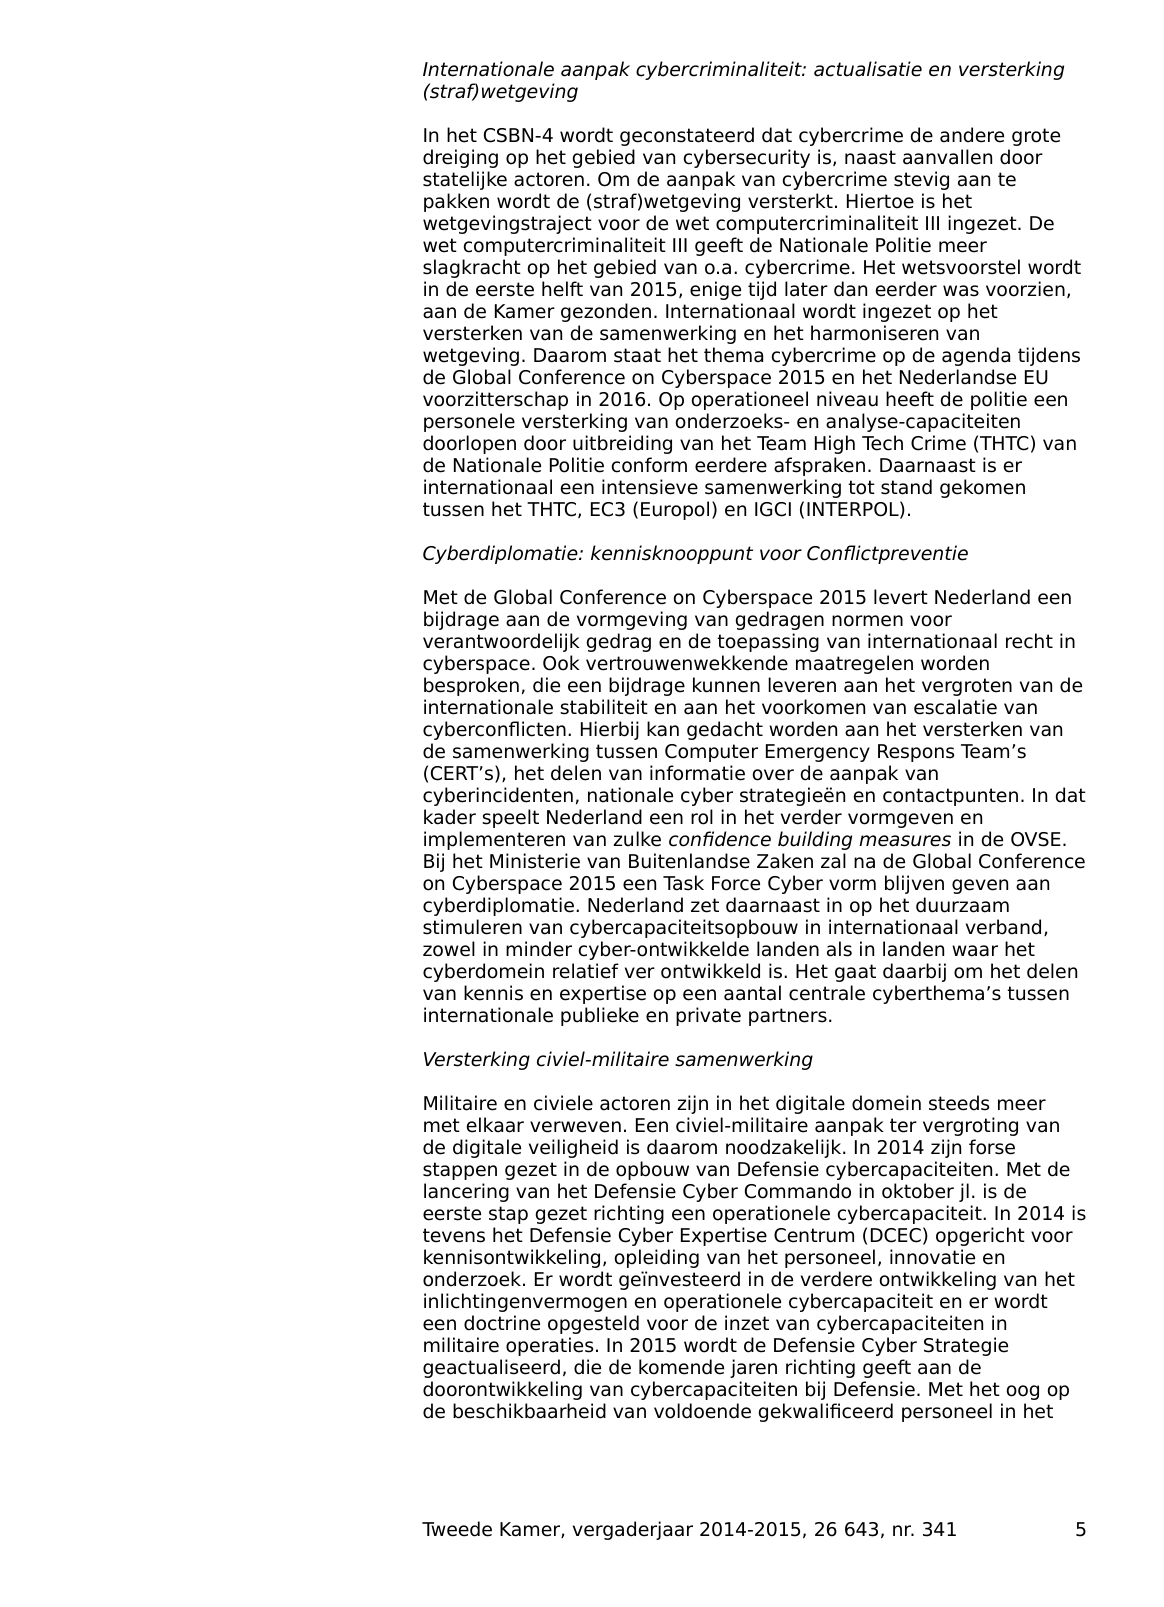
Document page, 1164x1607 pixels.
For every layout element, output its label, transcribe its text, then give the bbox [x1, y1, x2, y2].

subtitle Versterking civiel-militaire samenwerking [422, 1049, 1087, 1071]
text Militaire en civiele actoren zijn in het digitale domein steeds meer met elkaar verweven. Een civiel-militaire aanpak ter vergroting van de digitale veiligheid is daarom noodzakelijk. In 2014 zijn forse stappen gezet in de opbouw van Defensie cybercapaciteiten. Met de lancering van het Defensie Cyber Commando in oktober jl. is de eerste stap gezet richting een operationele cybercapaciteit. In 2014 is tevens het Defensie Cyber Expertise Centrum (DCEC) opgericht voor kennisontwikkeling, opleiding van het personeel, innovatie en onderzoek. Er wordt geïnvesteerd in de verdere ontwikkeling van het inlichtingenvermogen en operationele cybercapaciteit en er wordt een doctrine opgesteld voor de inzet van cybercapaciteiten in militaire operaties. In 2015 wordt de Defensie Cyber Strategie geactualiseerd, die de komende jaren richting geeft aan de doorontwikkeling van cybercapaciteiten bij Defensie. Met het oog op de beschikbaarheid van voldoende gekwalificeerd personeel in het [422, 1093, 1087, 1423]
subtitle Cyberdiplomatie: kennisknooppunt voor Conflictpreventie [422, 543, 1087, 565]
subtitle Internationale aanpak cybercriminaliteit: actualisatie en versterking (straf)wetgeving [422, 59, 1087, 103]
text In het CSBN-4 wordt geconstateerd dat cybercrime de andere grote dreiging op het gebied van cybersecurity is, naast aanvallen door statelijke actoren. Om de aanpak van cybercrime stevig aan te pakken wordt de (straf)wetgeving versterkt. Hiertoe is het wetgevingstraject voor de wet computercriminaliteit III ingezet. De wet computercriminaliteit III geeft de Nationale Politie meer slagkracht op het gebied van o.a. cybercrime. Het wetsvoorstel wordt in de eerste helft van 2015, enige tijd later dan eerder was voorzien, aan de Kamer gezonden. Internationaal wordt ingezet op het versterken van de samenwerking en het harmoniseren van wetgeving. Daarom staat het thema cybercrime op de agenda tijdens de Global Conference on Cyberspace 2015 en het Nederlandse EU voorzitterschap in 2016. Op operationeel niveau heeft de politie een personele versterking van onderzoeks- en analyse-capaciteiten doorlopen door uitbreiding van het Team High Tech Crime (THTC) van de Nationale Politie conform eerdere afspraken. Daarnaast is er internationaal een intensieve samenwerking tot stand gekomen tussen het THTC, EC3 (Europol) en IGCI (INTERPOL). [422, 125, 1087, 521]
text Met de Global Conference on Cyberspace 2015 levert Nederland een bijdrage aan de vormgeving van gedragen normen voor verantwoordelijk gedrag en de toepassing van internationaal recht in cyberspace. Ook vertrouwenwekkende maatregelen worden besproken, die een bijdrage kunnen leveren aan het vergroten van de internationale stabiliteit en aan het voorkomen van escalatie van cyberconflicten. Hierbij kan gedacht worden aan het versterken van de samenwerking tussen Computer Emergency Respons Team’s (CERT’s), het delen van informatie over de aanpak van cyberincidenten, nationale cyber strategieën en contactpunten. In dat kader speelt Nederland een rol in het verder vormgeven en implementeren van zulke confidence building measures in de OVSE. Bij het Ministerie van Buitenlandse Zaken zal na de Global Conference on Cyberspace 2015 een Task Force Cyber vorm blijven geven aan cyberdiplomatie. Nederland zet daarnaast in op het duurzaam stimuleren van cybercapaciteitsopbouw in internationaal verband, zowel in minder cyber-ontwikkelde landen als in landen waar het cyberdomein relatief ver ontwikkeld is. Het gaat daarbij om het delen van kennis en expertise op een aantal centrale cyberthema’s tussen internationale publieke en private partners. [422, 587, 1087, 1027]
